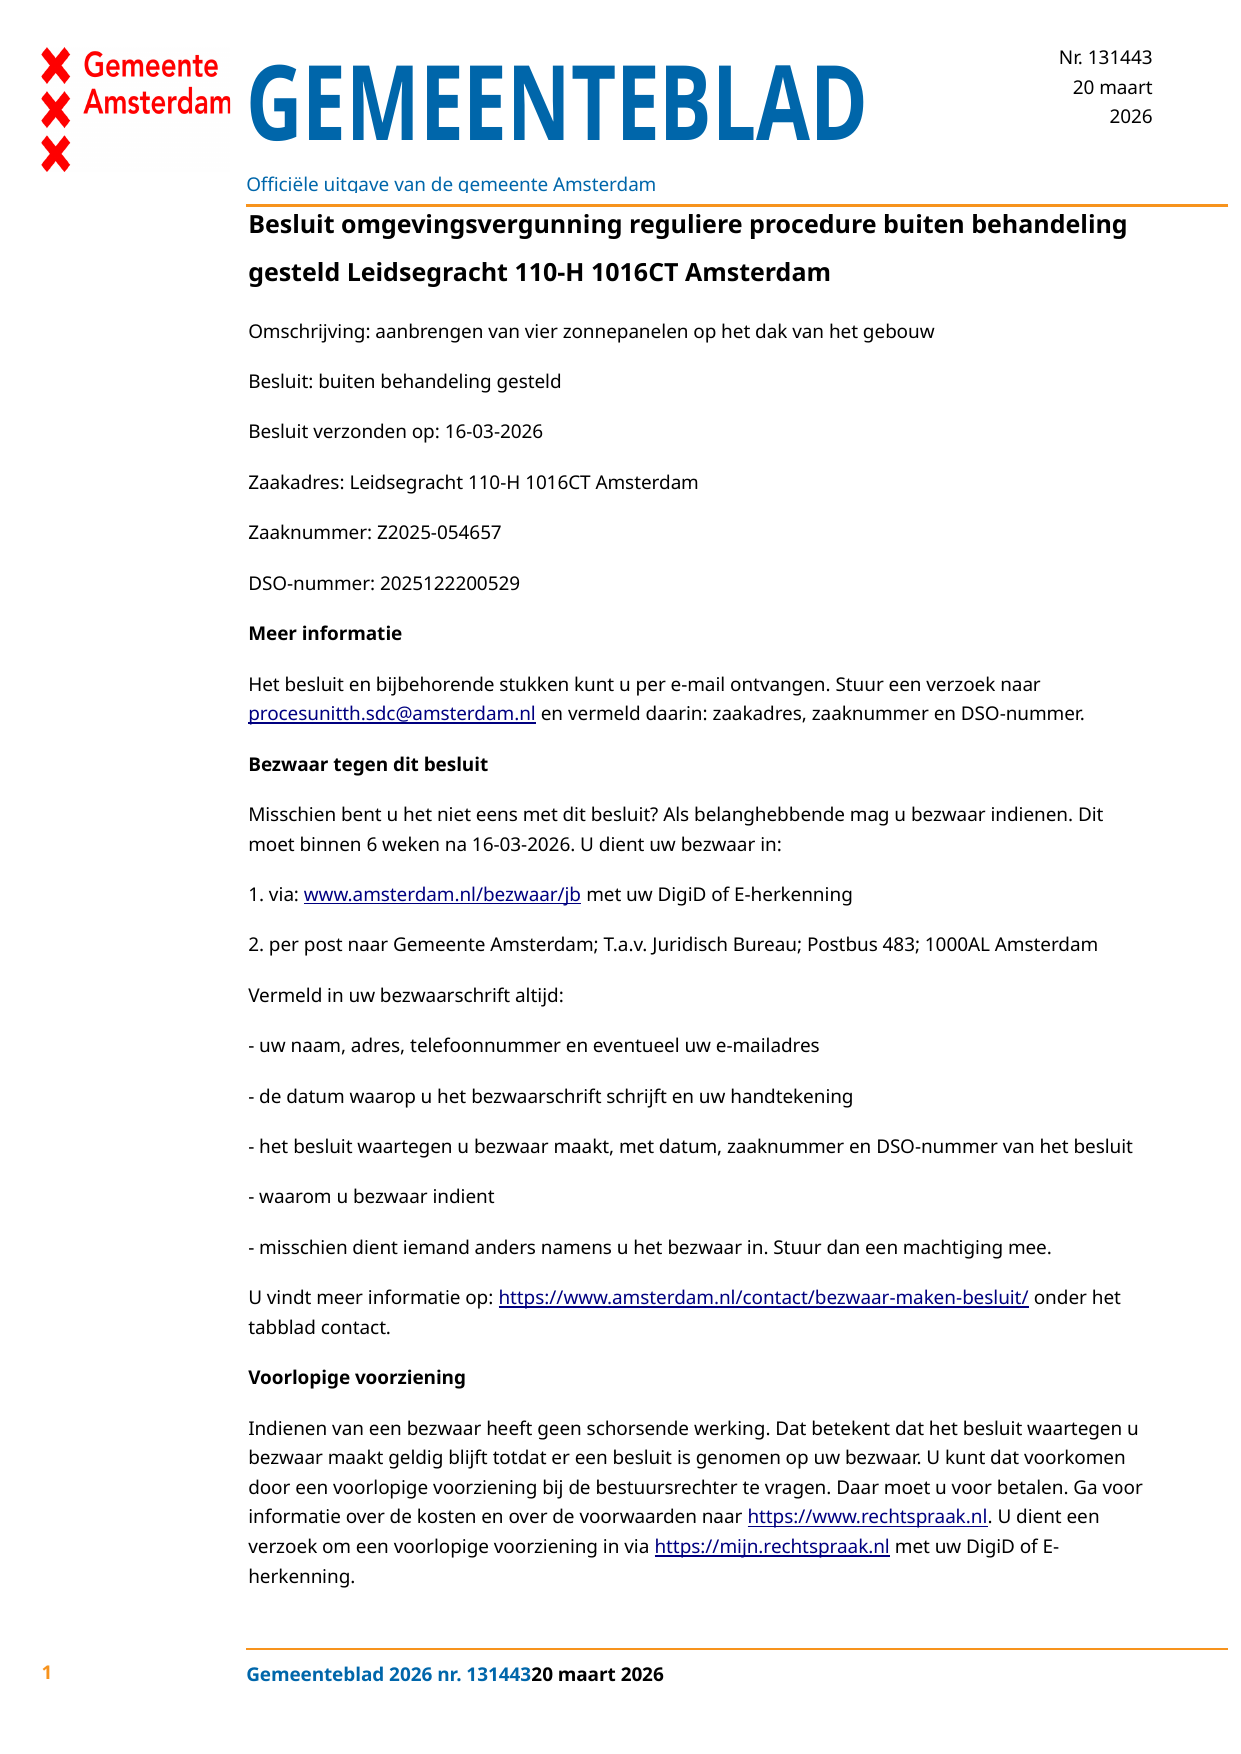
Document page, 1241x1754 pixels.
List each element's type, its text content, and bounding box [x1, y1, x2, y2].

text Zaakadres: Leidsegracht 110-H 1016CT Amsterdam [248, 469, 1152, 495]
text Misschien bent u het niet eens met dit besluit? Als belanghebbende mag u bezwaar indienen. Dit moet binnen 6 weken na 16-03-2026. U dient uw bezwaar in: [248, 801, 1152, 857]
text - misschien dient iemand anders namens u het bezwaar in. Stuur dan een machtiging mee. [248, 1234, 1152, 1260]
text Het besluit en bijbehorende stukken kunt u per e-mail ontvangen. Stuur een verzoek naar procesunitth.sdc@amsterdam.nl en vermeld daarin: zaakadres, zaaknummer en DSO-nummer. [248, 671, 1152, 726]
text Besluit: buiten behandeling gesteld [248, 368, 1152, 394]
text U vindt meer informatie op: https://www.amsterdam.nl/contact/bezwaar-maken-besluit/ onder het tabblad contact. [248, 1284, 1152, 1340]
text 1. via: www.amsterdam.nl/bezwaar/jb met uw DigiD of E-herkenning [248, 881, 1152, 907]
text Zaaknummer: Z2025-054657 [248, 519, 1152, 545]
text Voorlopige voorziening [248, 1364, 1152, 1390]
text - waarom u bezwaar indient [248, 1184, 1152, 1209]
text - het besluit waartegen u bezwaar maakt, met datum, zaaknummer en DSO-nummer van het besluit [248, 1133, 1152, 1159]
text Omschrijving: aanbrengen van vier zonnepanelen op het dak van het gebouw [248, 318, 1152, 344]
text DSO-nummer: 2025122200529 [248, 570, 1152, 596]
text - de datum waarop u het bezwaarschrift schrijft en uw handtekening [248, 1083, 1152, 1109]
picture [41, 47, 231, 172]
text Besluit verzonden op: 16-03-2026 [248, 419, 1152, 444]
text Besluit omgevingsvergunning reguliere procedure buiten behandeling gesteld Leidsegracht 110-H 1016CT Amsterdam [248, 207, 1152, 288]
text Bezwaar tegen dit besluit [248, 751, 1152, 777]
text 2. per post naar Gemeente Amsterdam; T.a.v. Juridisch Bureau; Postbus 483; 1000AL Amsterdam [248, 932, 1152, 957]
text Indienen van een bezwaar heeft geen schorsende werking. Dat betekent dat het besluit waartegen u bezwaar maakt geldig blijft totdat er een besluit is genomen op uw bezwaar. U kunt dat voorkomen door een voorlopige voorziening bij de bestuursrechter te vragen. Daar moet u voor betalen. Ga voor informatie over de kosten en over de voorwaarden naar https://www.rechtspraak.nl. U dient een verzoek om een voorlopige voorziening in via https://mijn.rechtspraak.nl met uw DigiD of E-herkenning. [248, 1415, 1152, 1589]
text - uw naam, adres, telefoonnummer en eventueel uw e-mailadres [248, 1032, 1152, 1058]
text Meer informatie [248, 620, 1152, 646]
text Vermeld in uw bezwaarschrift altijd: [248, 982, 1152, 1008]
